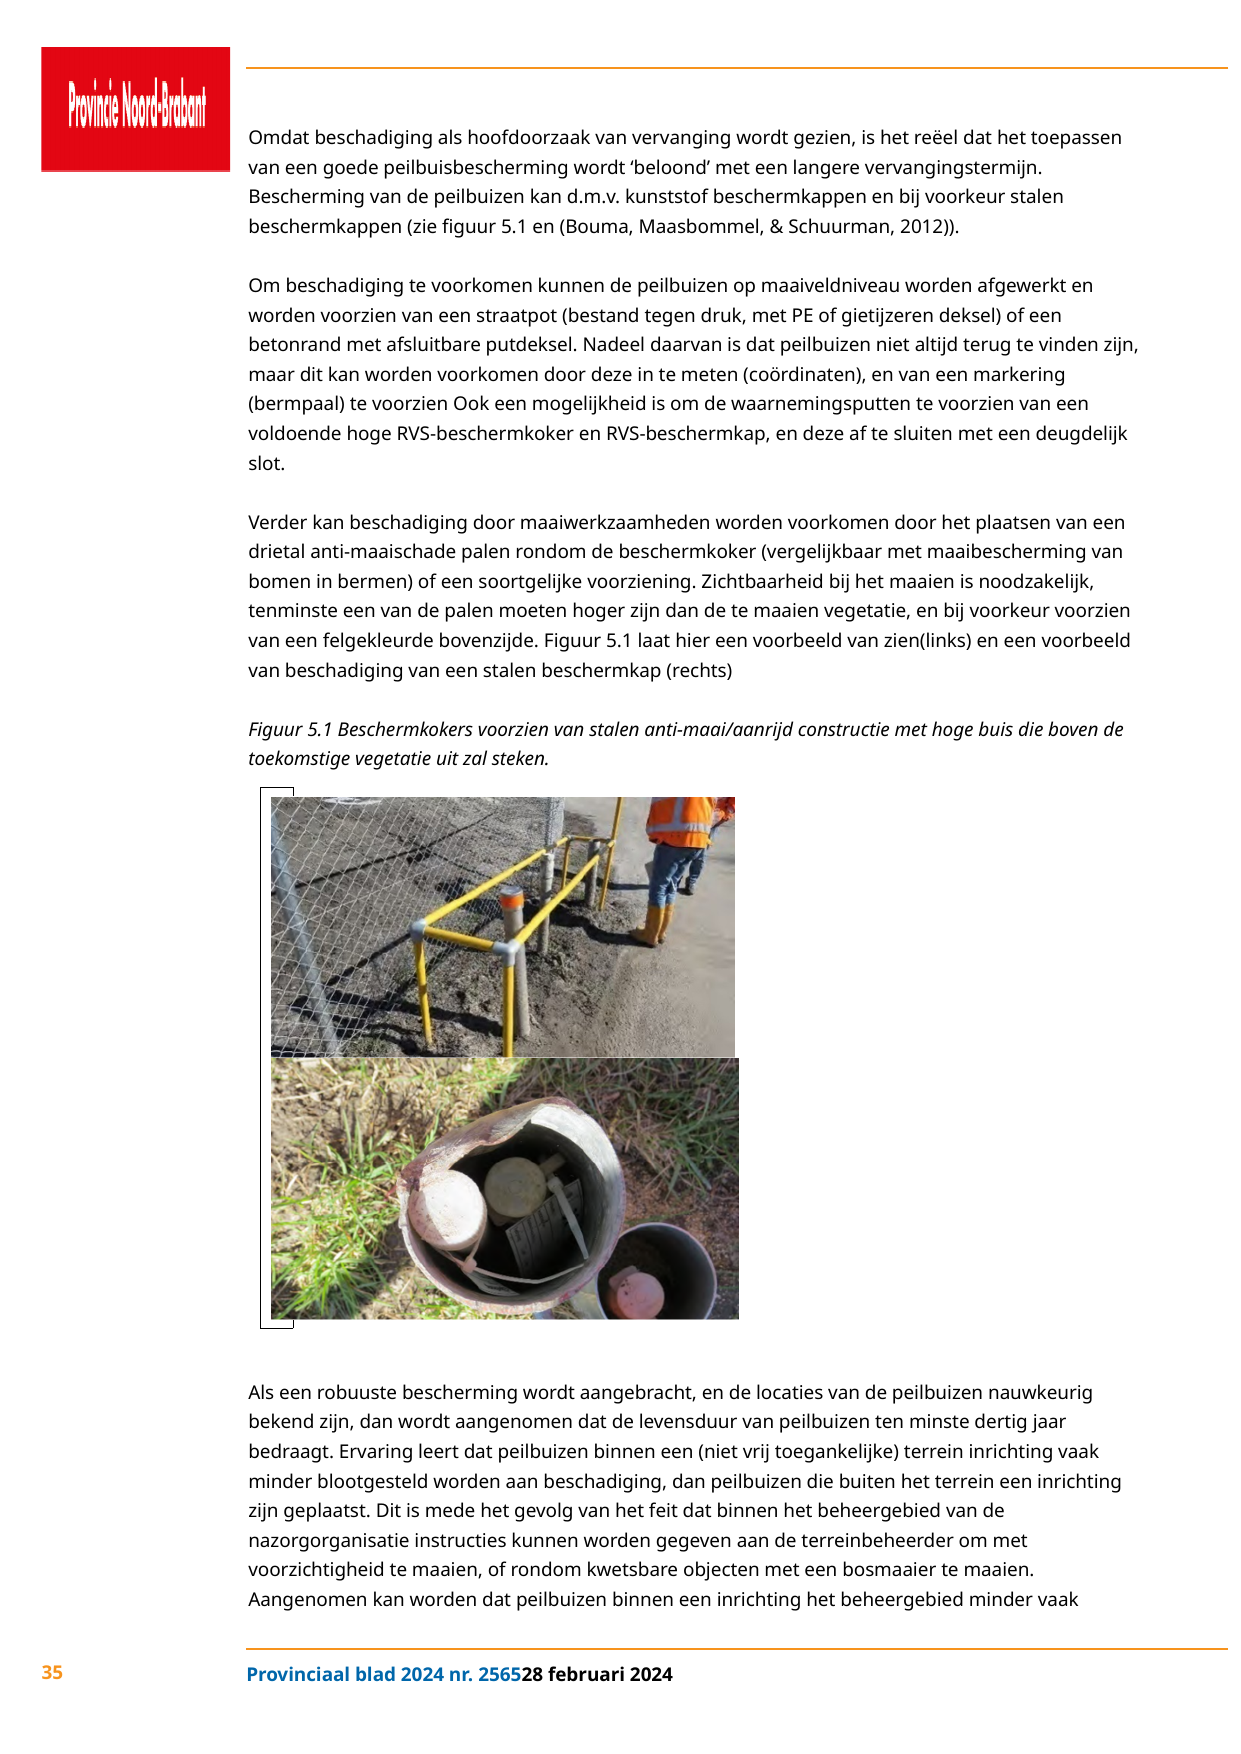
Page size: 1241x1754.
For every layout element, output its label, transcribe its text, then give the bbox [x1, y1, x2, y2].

text Om beschadiging te voorkomen kunnen de peilbuizen op maaiveldniveau worden afgewerkt en worden voorzien van een straatpot (bestand tegen druk, met PE of gietijzeren deksel) of een betonrand met afsluitbare putdeksel. Nadeel daarvan is dat peilbuizen niet altijd terug te vinden zijn, maar dit kan worden voorkomen door deze in te meten (coördinaten), en van een markering (bermpaal) te voorzien Ook een mogelijkheid is om de waarnemingsputten te voorzien van een voldoende hoge RVS-beschermkoker en RVS-beschermkap, en deze af te sluiten met een deugdelijk slot. [248, 272, 1152, 476]
text Als een robuuste bescherming wordt aangebracht, en de locaties van de peilbuizen nauwkeurig bekend zijn, dan wordt aangenomen dat de levensduur van peilbuizen ten minste dertig jaar bedraagt. Ervaring leert dat peilbuizen binnen een (niet vrij toegankelijke) terrein inrichting vaak minder blootgesteld worden aan beschadiging, dan peilbuizen die buiten het terrein een inrichting zijn geplaatst. Dit is mede het gevolg van het feit dat binnen het beheergebied van de nazorgorganisatie instructies kunnen worden gegeven aan de terreinbeheerder om met voorzichtigheid te maaien, of rondom kwetsbare objecten met een bosmaaier te maaien. Aangenomen kan worden dat peilbuizen binnen een inrichting het beheergebied minder vaak [248, 1379, 1152, 1612]
text Omdat beschadiging als hoofdoorzaak van vervanging wordt gezien, is het reëel dat het toepassen van een goede peilbuisbescherming wordt ‘beloond’ met een langere vervangingstermijn. Bescherming van de peilbuizen kan d.m.v. kunststof beschermkappen en bij voorkeur stalen beschermkappen (zie figuur 5.1 en (Bouma, Maasbommel, & Schuurman, 2012)). [248, 124, 1152, 239]
picture [41, 47, 231, 172]
text Verder kan beschadiging door maaiwerkzaamheden worden voorkomen door het plaatsen van een drietal anti-maaischade palen rondom de beschermkoker (vergelijkbaar met maaibescherming van bomen in bermen) of een soortgelijke voorziening. Zichtbaarheid bij het maaien is noodzakelijk, tenminste een van de palen moeten hoger zijn dan de te maaien vegetatie, en bij voorkeur voorzien van een felgekleurde bovenzijde. Figuur 5.1 laat hier een voorbeeld van zien(links) en een voorbeeld van beschadiging van een stalen beschermkap (rechts) [248, 509, 1152, 683]
text Figuur 5.1 Beschermkokers voorzien van stalen anti-maai/aanrijd constructie met hoge buis die boven de toekomstige vegetatie uit zal steken. [248, 716, 1152, 771]
picture [268, 796, 742, 1320]
